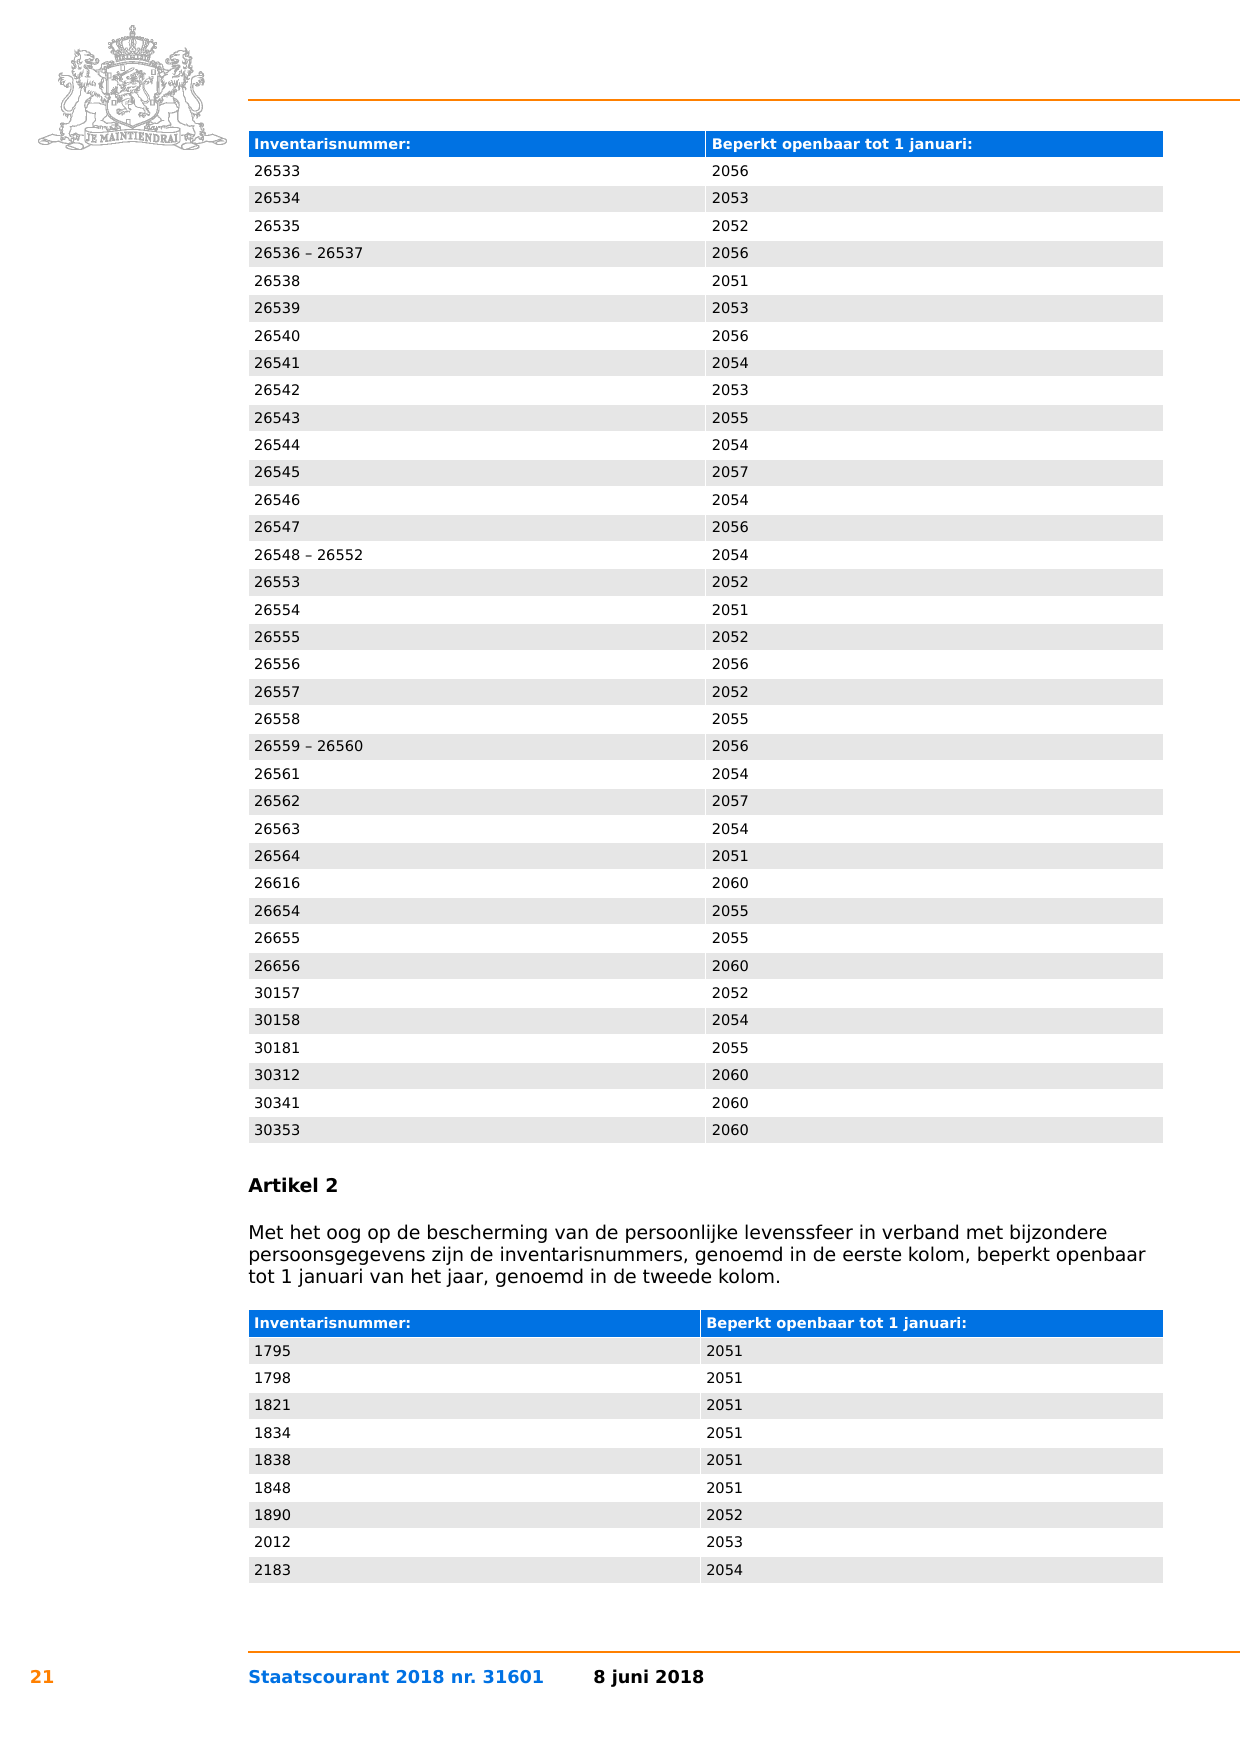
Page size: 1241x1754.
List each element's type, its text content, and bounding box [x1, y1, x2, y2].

table_cell 2052 [706, 213, 1163, 239]
table_cell 2060 [706, 1117, 1163, 1143]
table_cell 26541 [249, 350, 705, 376]
table_cell 26547 [249, 515, 705, 541]
table_cell 2056 [706, 651, 1163, 678]
table_cell 26558 [249, 706, 705, 733]
table_cell 30353 [249, 1117, 705, 1143]
table_cell 1890 [249, 1502, 700, 1528]
table_cell 2060 [706, 871, 1163, 897]
table_cell 2055 [706, 706, 1163, 733]
table_cell 26546 [249, 487, 705, 513]
table_cell 2056 [706, 323, 1163, 349]
table_cell 1838 [249, 1448, 700, 1474]
table_cell 26533 [249, 158, 705, 185]
table_cell 1848 [249, 1475, 700, 1501]
table_cell 26539 [249, 295, 705, 322]
table_cell 26545 [249, 460, 705, 486]
table_cell 2053 [701, 1530, 1163, 1556]
table_cell 2054 [706, 350, 1163, 376]
table_cell 26535 [249, 213, 705, 239]
table_cell 2053 [706, 295, 1163, 322]
table_cell 2057 [706, 789, 1163, 815]
table_cell 2051 [706, 268, 1163, 294]
table_cell 26557 [249, 679, 705, 705]
table_cell 2054 [706, 487, 1163, 513]
table_cell 2056 [706, 241, 1163, 267]
table_cell 2051 [701, 1475, 1163, 1501]
table_cell 2052 [706, 624, 1163, 650]
table_cell 2051 [701, 1338, 1163, 1364]
table_cell 2012 [249, 1530, 700, 1556]
table_cell 1834 [249, 1420, 700, 1446]
table_cell 2051 [701, 1365, 1163, 1392]
table_cell 26542 [249, 378, 705, 404]
table_cell 2060 [706, 953, 1163, 979]
table_cell 26536 – 26537 [249, 241, 705, 267]
table_cell 2060 [706, 1063, 1163, 1089]
table_cell 2054 [706, 432, 1163, 459]
table_cell 2056 [706, 158, 1163, 185]
table_cell 2052 [706, 679, 1163, 705]
table_cell 2056 [706, 734, 1163, 760]
table_cell 26562 [249, 789, 705, 815]
table_cell 2054 [706, 1008, 1163, 1034]
table_cell 26655 [249, 925, 705, 952]
table_cell 2057 [706, 460, 1163, 486]
table_cell 2052 [706, 980, 1163, 1007]
table_header Inventarisnummer: [249, 131, 705, 157]
table_cell 26559 – 26560 [249, 734, 705, 760]
table_cell 1821 [249, 1393, 700, 1419]
table_cell 2056 [706, 515, 1163, 541]
table_cell 2054 [706, 816, 1163, 842]
table_cell 30181 [249, 1035, 705, 1061]
table_cell 2055 [706, 1035, 1163, 1061]
table_cell 26563 [249, 816, 705, 842]
table_cell 2051 [701, 1393, 1163, 1419]
picture [38, 25, 227, 150]
table_cell 2052 [701, 1502, 1163, 1528]
table_cell 26564 [249, 843, 705, 869]
table_cell 2055 [706, 925, 1163, 952]
table_cell 26544 [249, 432, 705, 459]
table_cell 2051 [706, 843, 1163, 869]
table_cell 30158 [249, 1008, 705, 1034]
table_cell 26556 [249, 651, 705, 678]
table_cell 26538 [249, 268, 705, 294]
table_header Beperkt openbaar tot 1 januari: [706, 131, 1163, 157]
table_cell 26553 [249, 569, 705, 596]
table_cell 30312 [249, 1063, 705, 1089]
table_cell 2054 [706, 542, 1163, 568]
table_header Inventarisnummer: [249, 1310, 700, 1337]
table_cell 30157 [249, 980, 705, 1007]
table_cell 2051 [701, 1448, 1163, 1474]
table_cell 2183 [249, 1557, 700, 1583]
table_cell 2060 [706, 1090, 1163, 1116]
table_cell 2054 [701, 1557, 1163, 1583]
table_cell 1798 [249, 1365, 700, 1392]
table_cell 26540 [249, 323, 705, 349]
table_cell 1795 [249, 1338, 700, 1364]
table_cell 2054 [706, 761, 1163, 787]
table_cell 2051 [706, 597, 1163, 623]
table_cell 30341 [249, 1090, 705, 1116]
table_cell 2052 [706, 569, 1163, 596]
table_cell 26561 [249, 761, 705, 787]
table_cell 26554 [249, 597, 705, 623]
table_cell 26543 [249, 405, 705, 431]
table_cell 2055 [706, 405, 1163, 431]
table_cell 26616 [249, 871, 705, 897]
table_cell 26534 [249, 186, 705, 212]
table_cell 2051 [701, 1420, 1163, 1446]
table_cell 26654 [249, 898, 705, 924]
table_cell 2053 [706, 186, 1163, 212]
table_cell 26555 [249, 624, 705, 650]
table_cell 26548 – 26552 [249, 542, 705, 568]
table_cell 2055 [706, 898, 1163, 924]
subtitle Artikel 2 [248, 1174, 1163, 1197]
table_header Beperkt openbaar tot 1 januari: [701, 1310, 1163, 1337]
table_cell 2053 [706, 378, 1163, 404]
text Met het oog op de bescherming van de persoonlijke levenssfeer in verband met bijzondere persoonsgegevens zijn de inventarisnummers, genoemd in de eerste kolom, beperkt openbaar tot 1 januari van het jaar, genoemd in de tweede kolom. [248, 1222, 1163, 1287]
table_cell 26656 [249, 953, 705, 979]
